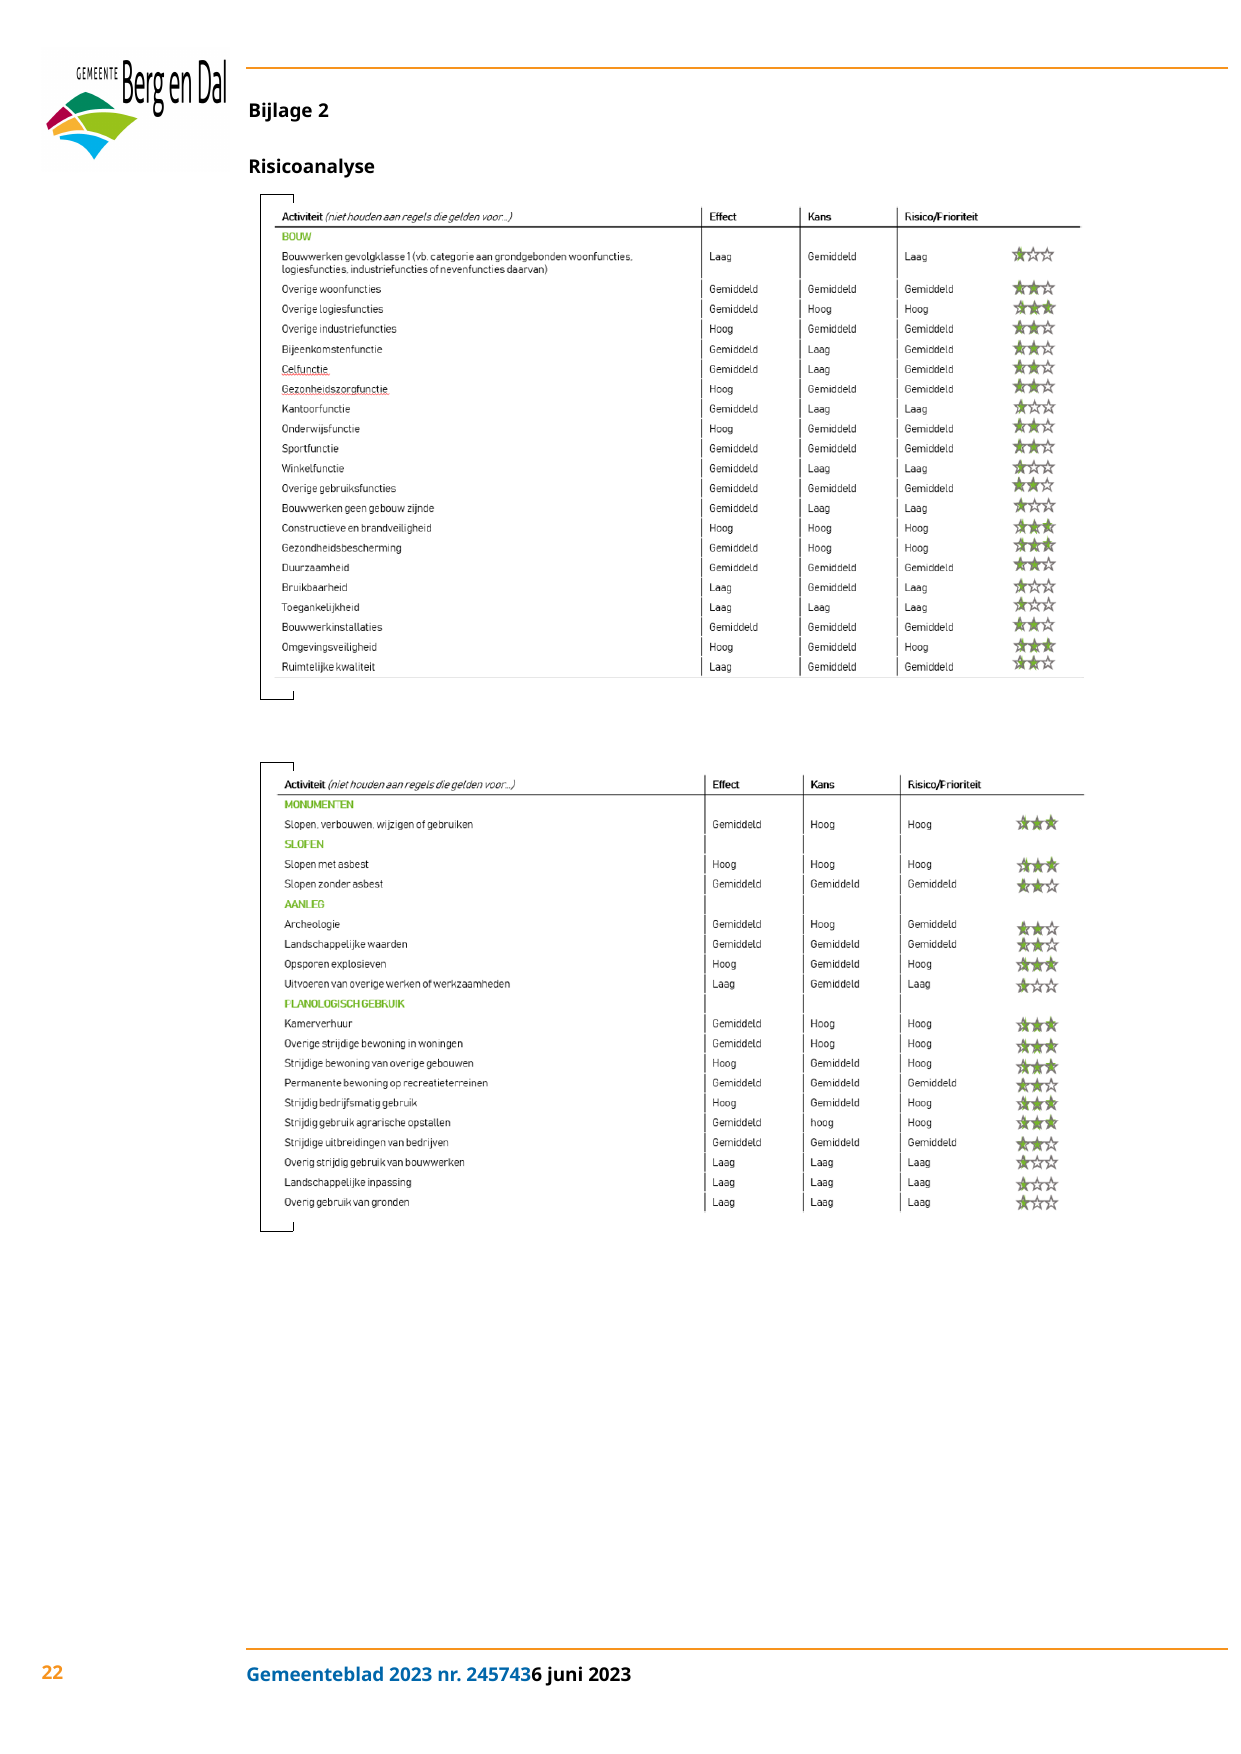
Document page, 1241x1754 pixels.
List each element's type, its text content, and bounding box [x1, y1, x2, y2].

picture [268, 771, 1095, 1222]
picture [268, 203, 1095, 691]
text Bijlage 2 [248, 95, 1152, 123]
text Risicoanalyse [248, 153, 1152, 179]
picture [41, 47, 231, 172]
